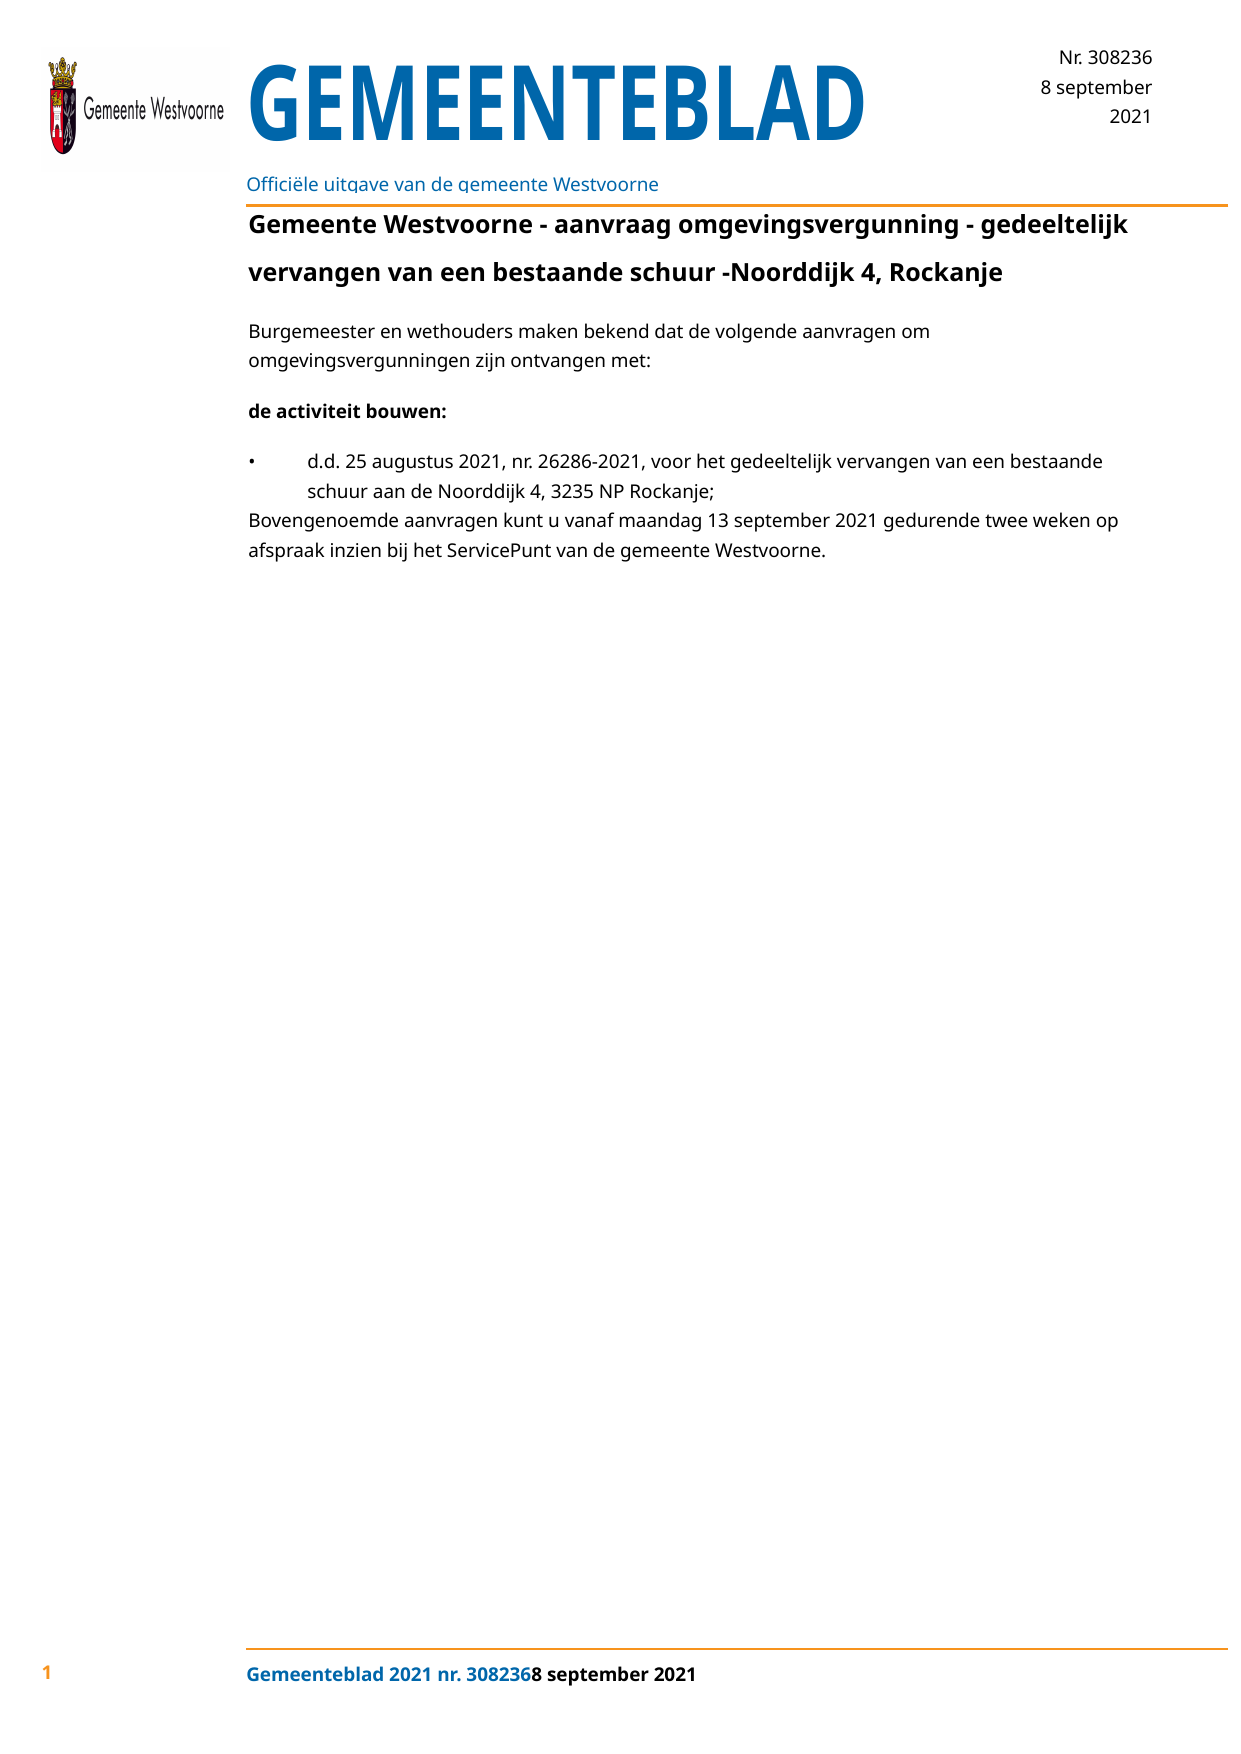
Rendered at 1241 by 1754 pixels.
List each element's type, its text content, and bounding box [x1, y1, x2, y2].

text Burgemeester en wethouders maken bekend dat de volgende aanvragen om omgevingsvergunningen zijn ontvangen met: [248, 318, 1152, 373]
text de activiteit bouwen: [248, 398, 1152, 424]
list d.d. 25 augustus 2021, nr. 26286-2021, voor het gedeeltelijk vervangen van een bestaande schuur aan de Noorddijk 4, 3235 NP Rockanje; [248, 448, 1152, 504]
text Bovengenoemde aanvragen kunt u vanaf maandag 13 september 2021 gedurende twee weken op afspraak inzien bij het ServicePunt van de gemeente Westvoorne. [248, 507, 1152, 563]
picture [41, 47, 231, 172]
text Gemeente Westvoorne - aanvraag omgevingsvergunning - gedeeltelijk vervangen van een bestaande schuur -Noorddijk 4, Rockanje [248, 207, 1152, 288]
